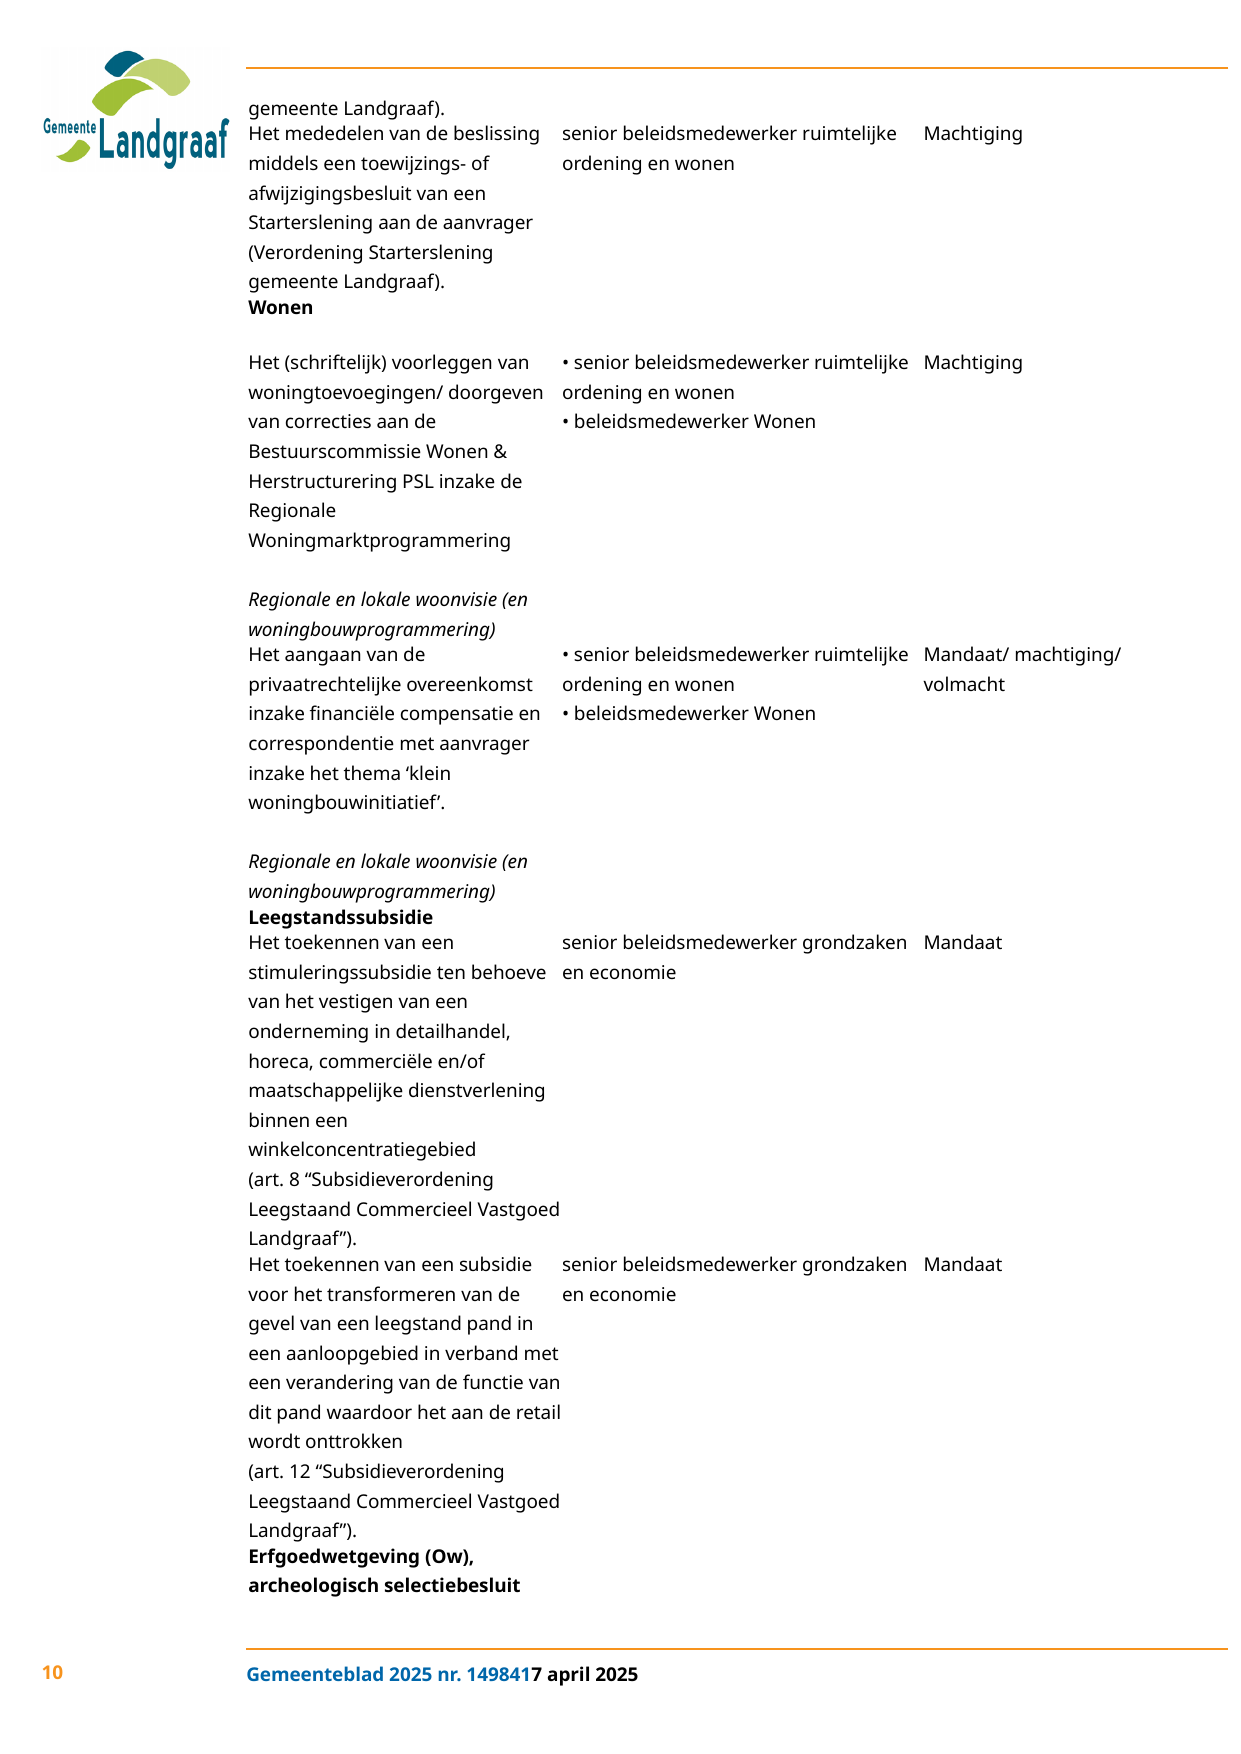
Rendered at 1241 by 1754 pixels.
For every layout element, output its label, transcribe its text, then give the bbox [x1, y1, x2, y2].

table_cell • senior beleidsmedewerker ruimtelijke ordening en wonen • beleidsmedewerker Wonen [562, 350, 923, 641]
table_cell [923, 904, 1152, 929]
table_cell Machtiging [923, 121, 1152, 294]
table_cell Het mededelen van de beslissing middels een toewijzings- of afwijzigingsbesluit van een Starterslening aan de aanvrager (Verordening Starterslening gemeente Landgraaf). [248, 121, 562, 294]
table_cell [562, 904, 923, 929]
table_cell [562, 95, 923, 121]
table_cell Machtiging [923, 350, 1152, 641]
table_cell Leegstandssubsidie [248, 904, 562, 929]
table_cell Het toekennen van een stimuleringssubsidie ten behoeve van het vestigen van een onderneming in detailhandel, horeca, commerciële en/of maatschappelijke dienstverlening binnen een winkelconcentratiegebied (art. 8 “Subsidieverordening Leegstaand Commercieel Vastgoed Landgraaf”). [248, 930, 562, 1251]
table_cell [562, 1543, 923, 1598]
table_cell Mandaat/ machtiging/ volmacht [923, 641, 1152, 904]
table_cell [923, 95, 1152, 121]
table_cell Mandaat [923, 930, 1152, 1251]
table_cell senior beleidsmedewerker grondzaken en economie [562, 1251, 923, 1543]
table_cell • senior beleidsmedewerker ruimtelijke ordening en wonen • beleidsmedewerker Wonen [562, 641, 923, 904]
table_cell [923, 1543, 1152, 1598]
table_cell gemeente Landgraaf). [248, 95, 562, 121]
table_cell Het (schriftelijk) voorleggen van woningtoevoegingen/ doorgeven van correcties aan de Bestuurscommissie Wonen & Herstructurering PSL inzake de Regionale Woningmarktprogrammering Regionale en lokale woonvisie (en woningbouwprogrammering) [248, 350, 562, 641]
picture [41, 47, 231, 172]
table_cell Mandaat [923, 1251, 1152, 1543]
table_cell senior beleidsmedewerker grondzaken en economie [562, 930, 923, 1251]
table_cell [923, 294, 1152, 349]
table_cell Wonen [248, 294, 562, 349]
table_cell Het toekennen van een subsidie voor het transformeren van de gevel van een leegstand pand in een aanloopgebied in verband met een verandering van de functie van dit pand waardoor het aan de retail wordt onttrokken (art. 12 “Subsidieverordening Leegstaand Commercieel Vastgoed Landgraaf”). [248, 1251, 562, 1543]
table_cell senior beleidsmedewerker ruimtelijke ordening en wonen [562, 121, 923, 294]
table_cell [562, 294, 923, 349]
table_cell Het aangaan van de privaatrechtelijke overeenkomst inzake financiële compensatie en correspondentie met aanvrager inzake het thema ‘klein woningbouwinitiatief’. Regionale en lokale woonvisie (en woningbouwprogrammering) [248, 641, 562, 904]
table_cell Erfgoedwetgeving (Ow), archeologisch selectiebesluit [248, 1543, 562, 1598]
